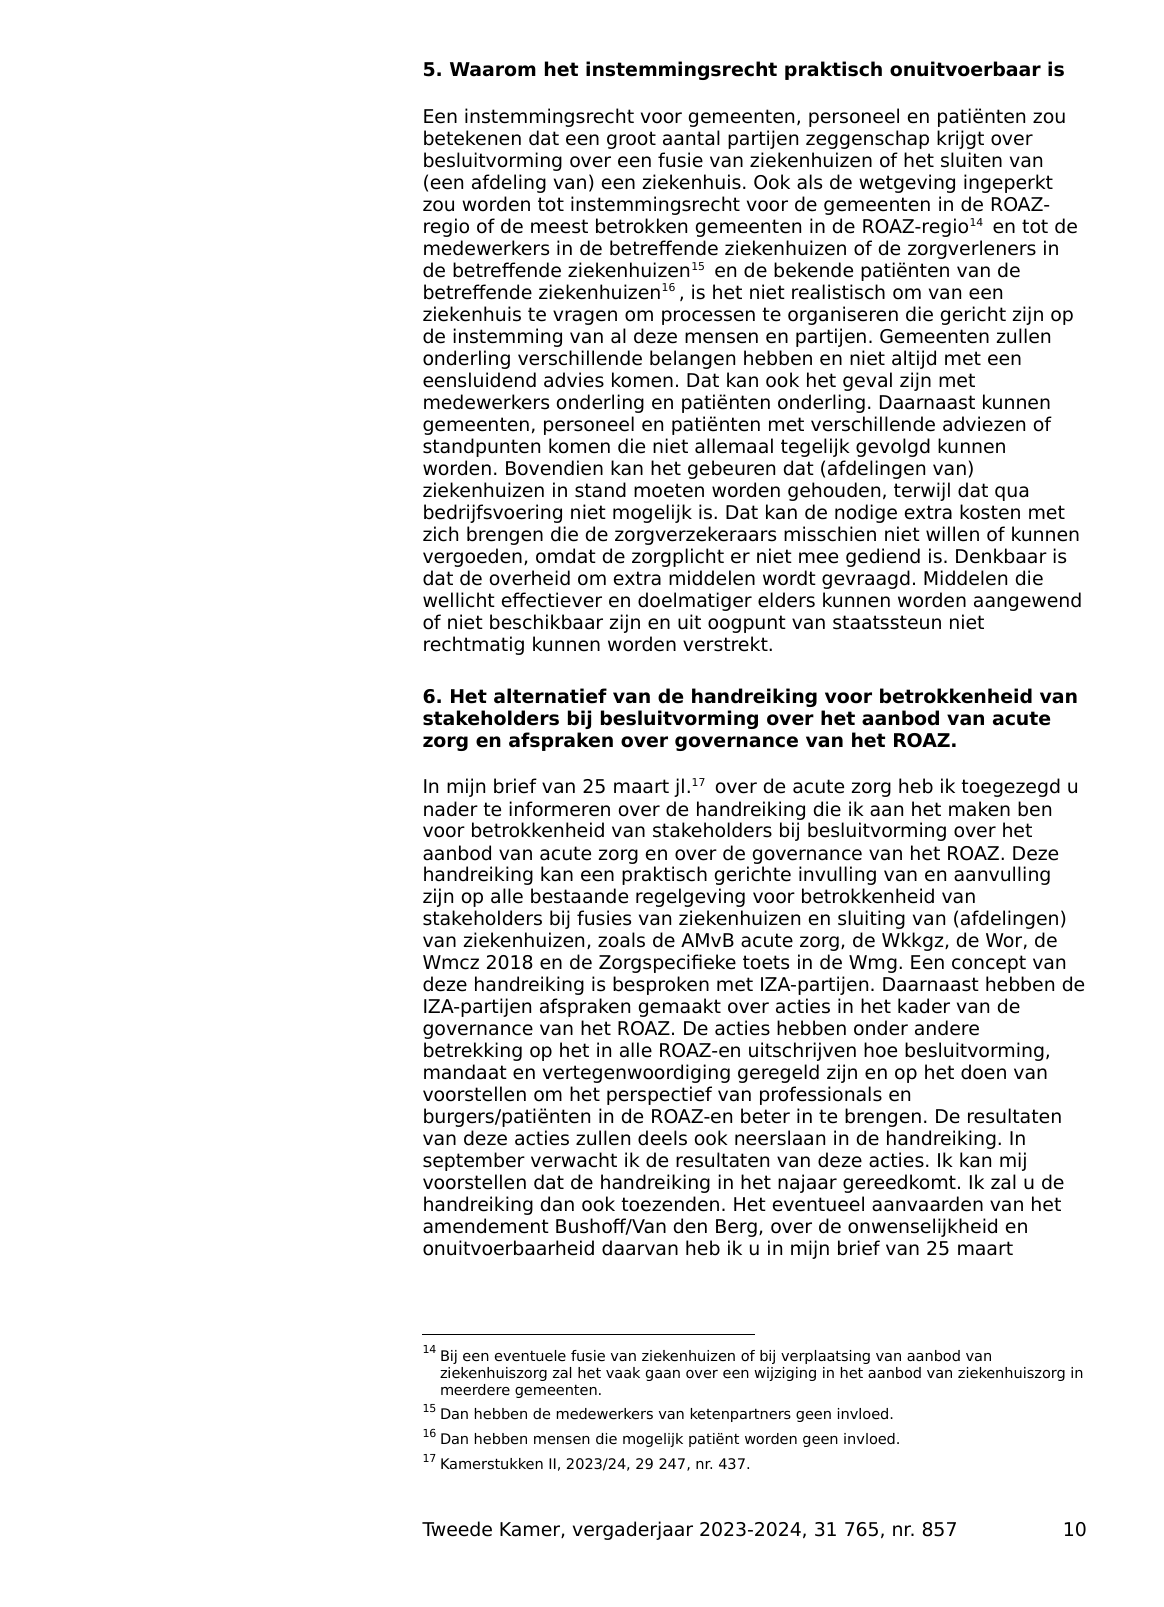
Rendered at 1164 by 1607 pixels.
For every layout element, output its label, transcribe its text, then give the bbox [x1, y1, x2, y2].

text Kamerstukken II, 2023/24, 29 247, nr. 437. [422, 1452, 1087, 1474]
text Bij een eventuele fusie van ziekenhuizen of bij verplaatsing van aanbod van ziekenhuiszorg zal het vaak gaan over een wijziging in het aanbod van ziekenhuiszorg in meerdere gemeenten. [422, 1343, 1087, 1399]
text Dan hebben mensen die mogelijk patiënt worden geen invloed. [422, 1427, 1087, 1449]
subtitle 5. Waarom het instemmingsrecht praktisch onuitvoerbaar is [422, 59, 1087, 81]
subtitle 6. Het alternatief van de handreiking voor betrokkenheid van stakeholders bij besluitvorming over het aanbod van acute zorg en afspraken over governance van het ROAZ. [422, 686, 1087, 751]
text In mijn brief van 25 maart jl. over de acute zorg heb ik toegezegd u nader te informeren over de handreiking die ik aan het maken ben voor betrokkenheid van stakeholders bij besluitvorming over het aanbod van acute zorg en over de governance van het ROAZ. Deze handreiking kan een praktisch gerichte invulling van en aanvulling zijn op alle bestaande regelgeving voor betrokkenheid van stakeholders bij fusies van ziekenhuizen en sluiting van (afdelingen) van ziekenhuizen, zoals de AMvB acute zorg, de Wkkgz, de Wor, de Wmcz 2018 en de Zorgspecifieke toets in de Wmg. Een concept van deze handreiking is besproken met IZA-partijen. Daarnaast hebben de IZA-partijen afspraken gemaakt over acties in het kader van de governance van het ROAZ. De acties hebben onder andere betrekking op het in alle ROAZ-en uitschrijven hoe besluitvorming, mandaat en vertegenwoordiging geregeld zijn en op het doen van voorstellen om het perspectief van professionals en burgers/patiënten in de ROAZ-en beter in te brengen. De resultaten van deze acties zullen deels ook neerslaan in de handreiking. In september verwacht ik de resultaten van deze acties. Ik kan mij voorstellen dat de handreiking in het najaar gereedkomt. Ik zal u de handreiking dan ook toezenden. Het eventueel aanvaarden van het amendement Bushoff/Van den Berg, over de onwenselijkheid en onuitvoerbaarheid daarvan heb ik u in mijn brief van 25 maart [422, 776, 1087, 1260]
text Een instemmingsrecht voor gemeenten, personeel en patiënten zou betekenen dat een groot aantal partijen zeggenschap krijgt over besluitvorming over een fusie van ziekenhuizen of het sluiten van (een afdeling van) een ziekenhuis. Ook als de wetgeving ingeperkt zou worden tot instemmingsrecht voor de gemeenten in de ROAZ-regio of de meest betrokken gemeenten in de ROAZ-regio en tot de medewerkers in de betreffende ziekenhuizen of de zorgverleners in de betreffende ziekenhuizen en de bekende patiënten van de betreffende ziekenhuizen, is het niet realistisch om van een ziekenhuis te vragen om processen te organiseren die gericht zijn op de instemming van al deze mensen en partijen. Gemeenten zullen onderling verschillende belangen hebben en niet altijd met een eensluidend advies komen. Dat kan ook het geval zijn met medewerkers onderling en patiënten onderling. Daarnaast kunnen gemeenten, personeel en patiënten met verschillende adviezen of standpunten komen die niet allemaal tegelijk gevolgd kunnen worden. Bovendien kan het gebeuren dat (afdelingen van) ziekenhuizen in stand moeten worden gehouden, terwijl dat qua bedrijfsvoering niet mogelijk is. Dat kan de nodige extra kosten met zich brengen die de zorgverzekeraars misschien niet willen of kunnen vergoeden, omdat de zorgplicht er niet mee gediend is. Denkbaar is dat de overheid om extra middelen wordt gevraagd. Middelen die wellicht effectiever en doelmatiger elders kunnen worden aangewend of niet beschikbaar zijn en uit oogpunt van staatssteun niet rechtmatig kunnen worden verstrekt. [422, 106, 1087, 656]
text Dan hebben de medewerkers van ketenpartners geen invloed. [422, 1402, 1087, 1424]
